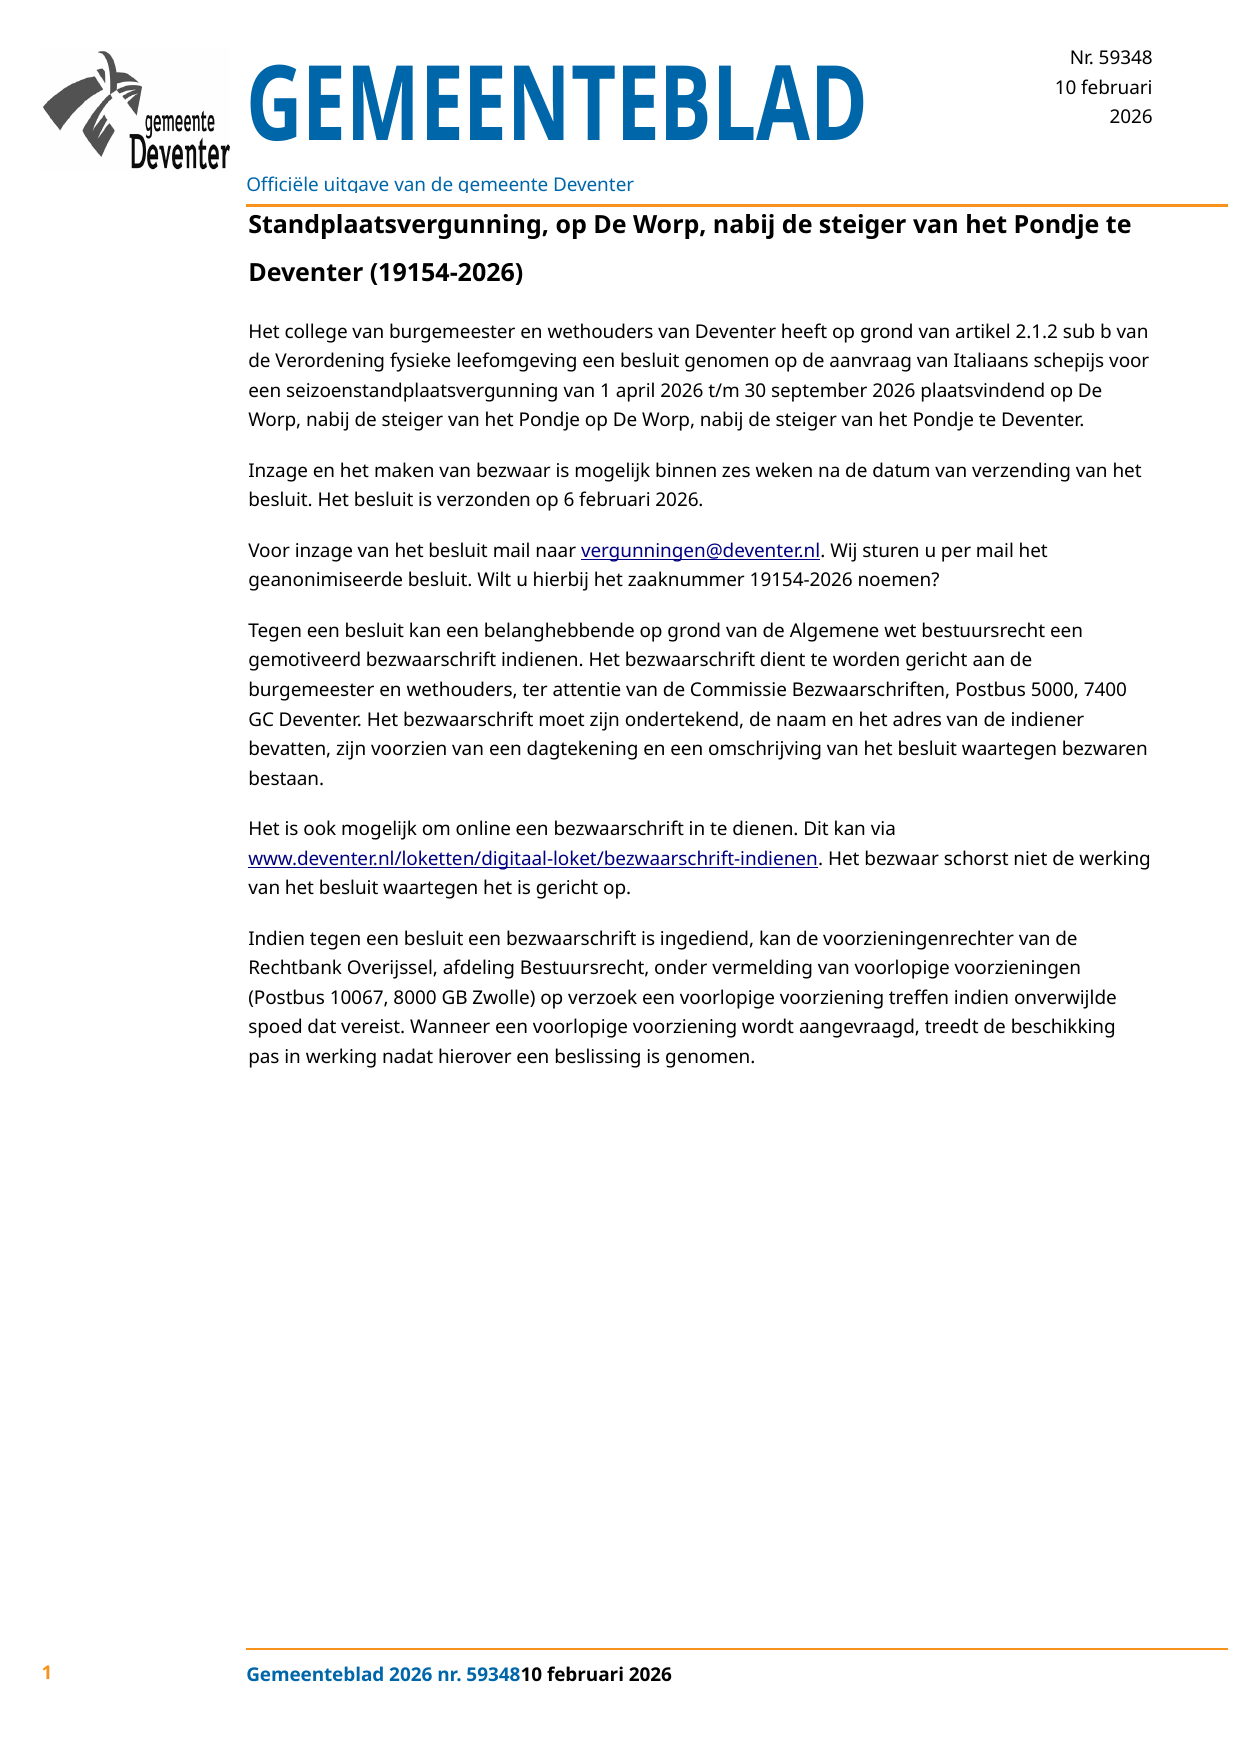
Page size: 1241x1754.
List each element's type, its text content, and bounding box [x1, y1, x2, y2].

text Inzage en het maken van bezwaar is mogelijk binnen zes weken na de datum van verzending van het besluit. Het besluit is verzonden op 6 februari 2026. [248, 457, 1152, 512]
picture [41, 47, 231, 172]
text Het college van burgemeester en wethouders van Deventer heeft op grond van artikel 2.1.2 sub b van de Verordening fysieke leefomgeving een besluit genomen op de aanvraag van Italiaans schepijs voor een seizoenstandplaatsvergunning van 1 april 2026 t/m 30 september 2026 plaatsvindend op De Worp, nabij de steiger van het Pondje op De Worp, nabij de steiger van het Pondje te Deventer. [248, 318, 1152, 432]
text Tegen een besluit kan een belanghebbende op grond van de Algemene wet bestuursrecht een gemotiveerd bezwaarschrift indienen. Het bezwaarschrift dient te worden gericht aan de burgemeester en wethouders, ter attentie van de Commissie Bezwaarschriften, Postbus 5000, 7400 GC Deventer. Het bezwaarschrift moet zijn ondertekend, de naam en het adres van de indiener bevatten, zijn voorzien van een dagtekening en een omschrijving van het besluit waartegen bezwaren bestaan. [248, 617, 1152, 791]
text Indien tegen een besluit een bezwaarschrift is ingediend, kan de voorzieningenrechter van de Rechtbank Overijssel, afdeling Bestuursrecht, onder vermelding van voorlopige voorzieningen (Postbus 10067, 8000 GB Zwolle) op verzoek een voorlopige voorziening treffen indien onverwijlde spoed dat vereist. Wanneer een voorlopige voorziening wordt aangevraagd, treedt de beschikking pas in werking nadat hierover een beslissing is genomen. [248, 925, 1152, 1069]
text Standplaatsvergunning, op De Worp, nabij de steiger van het Pondje te Deventer (19154-2026) [248, 207, 1152, 288]
text Voor inzage van het besluit mail naar vergunningen@deventer.nl. Wij sturen u per mail het geanonimiseerde besluit. Wilt u hierbij het zaaknummer 19154-2026 noemen? [248, 537, 1152, 592]
text Het is ook mogelijk om online een bezwaarschrift in te dienen. Dit kan via www.deventer.nl/loketten/digitaal-loket/bezwaarschrift-indienen. Het bezwaar schorst niet de werking van het besluit waartegen het is gericht op. [248, 815, 1152, 900]
